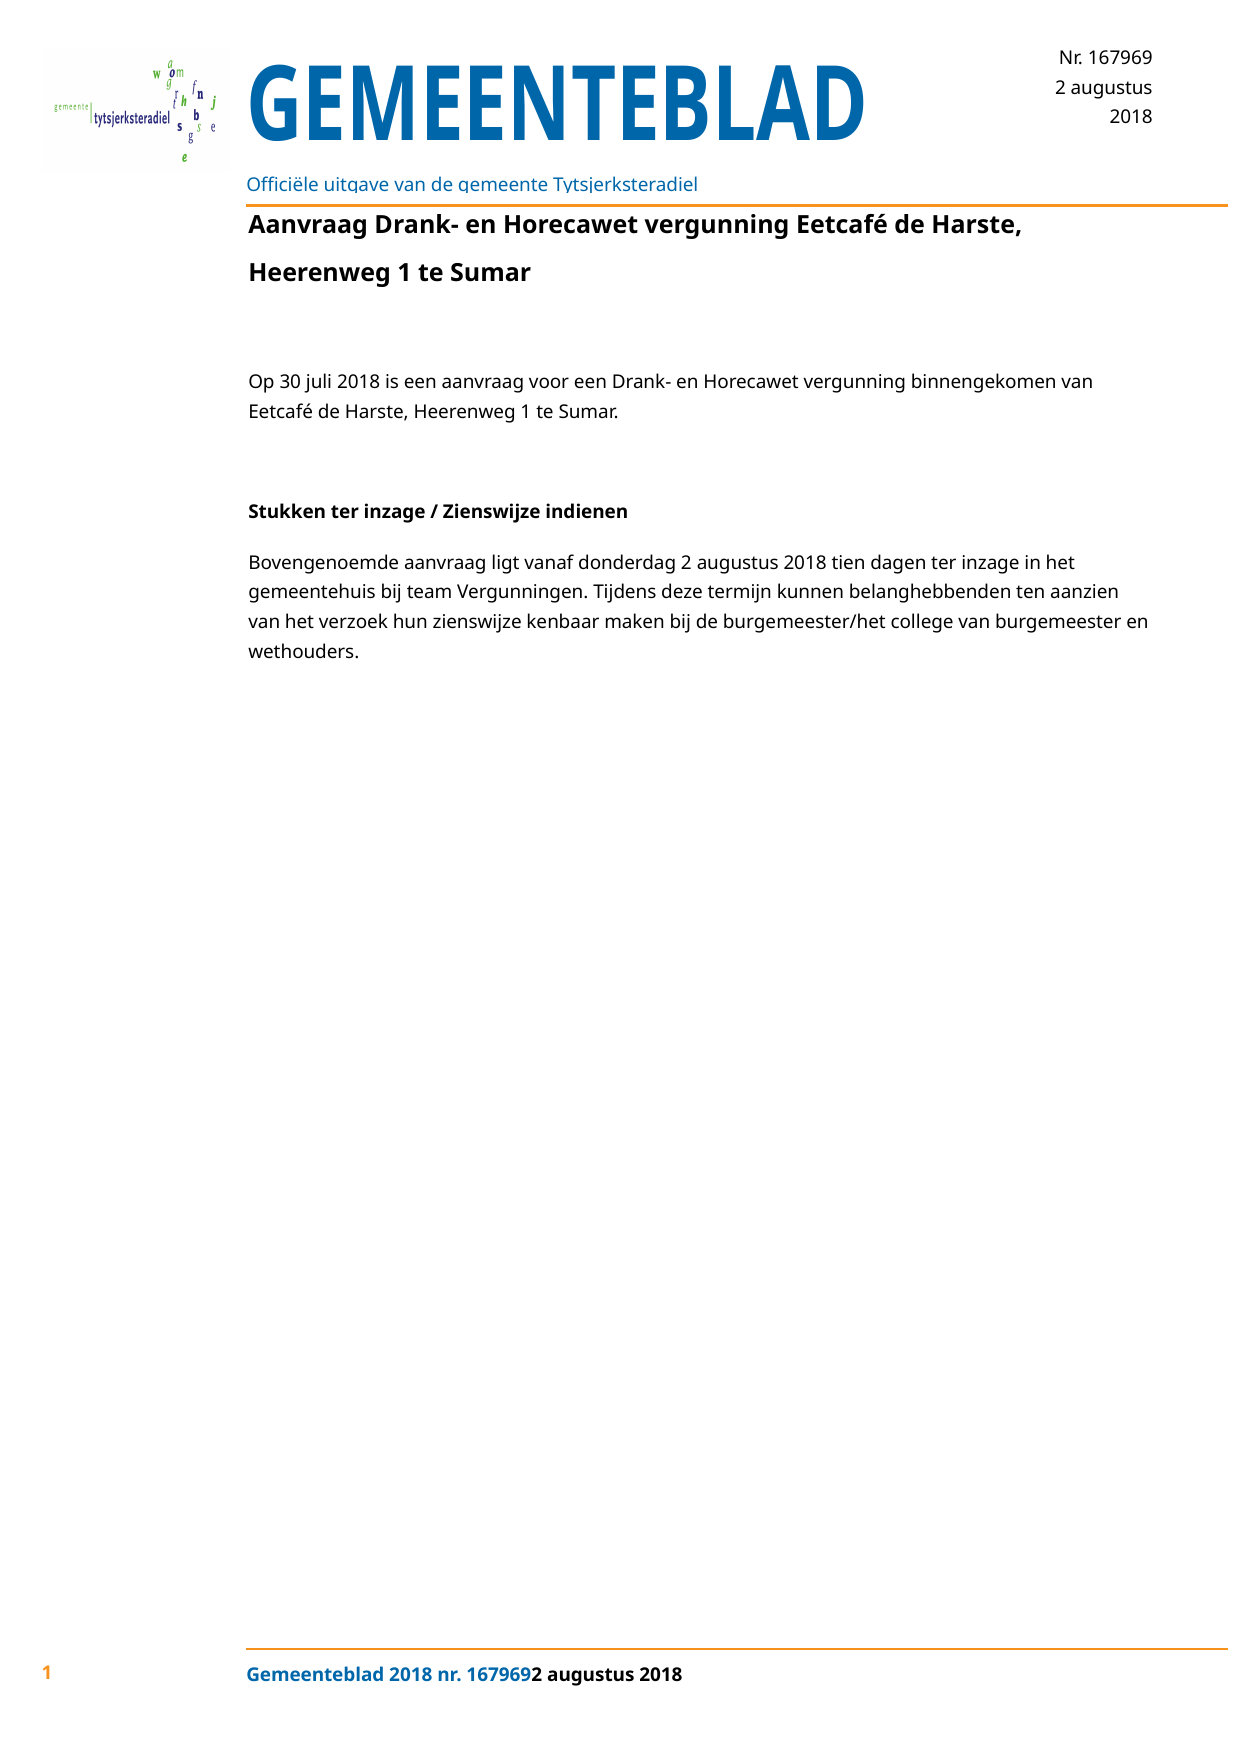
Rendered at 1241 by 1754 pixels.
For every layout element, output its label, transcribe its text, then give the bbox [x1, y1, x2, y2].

picture [41, 47, 231, 172]
text Op 30 juli 2018 is een aanvraag voor een Drank- en Horecawet vergunning binnengekomen van Eetcafé de Harste, Heerenweg 1 te Sumar. [248, 368, 1152, 424]
text Aanvraag Drank- en Horecawet vergunning Eetcafé de Harste, Heerenweg 1 te Sumar [248, 207, 1152, 288]
text Bovengenoemde aanvraag ligt vanaf donderdag 2 augustus 2018 tien dagen ter inzage in het gemeentehuis bij team Vergunningen. Tijdens deze termijn kunnen belanghebbenden ten aanzien van het verzoek hun zienswijze kenbaar maken bij de burge­meester/het college van burgemeester en wethouders. [248, 549, 1152, 664]
text Stukken ter inzage / Zienswijze indienen [248, 499, 1152, 524]
